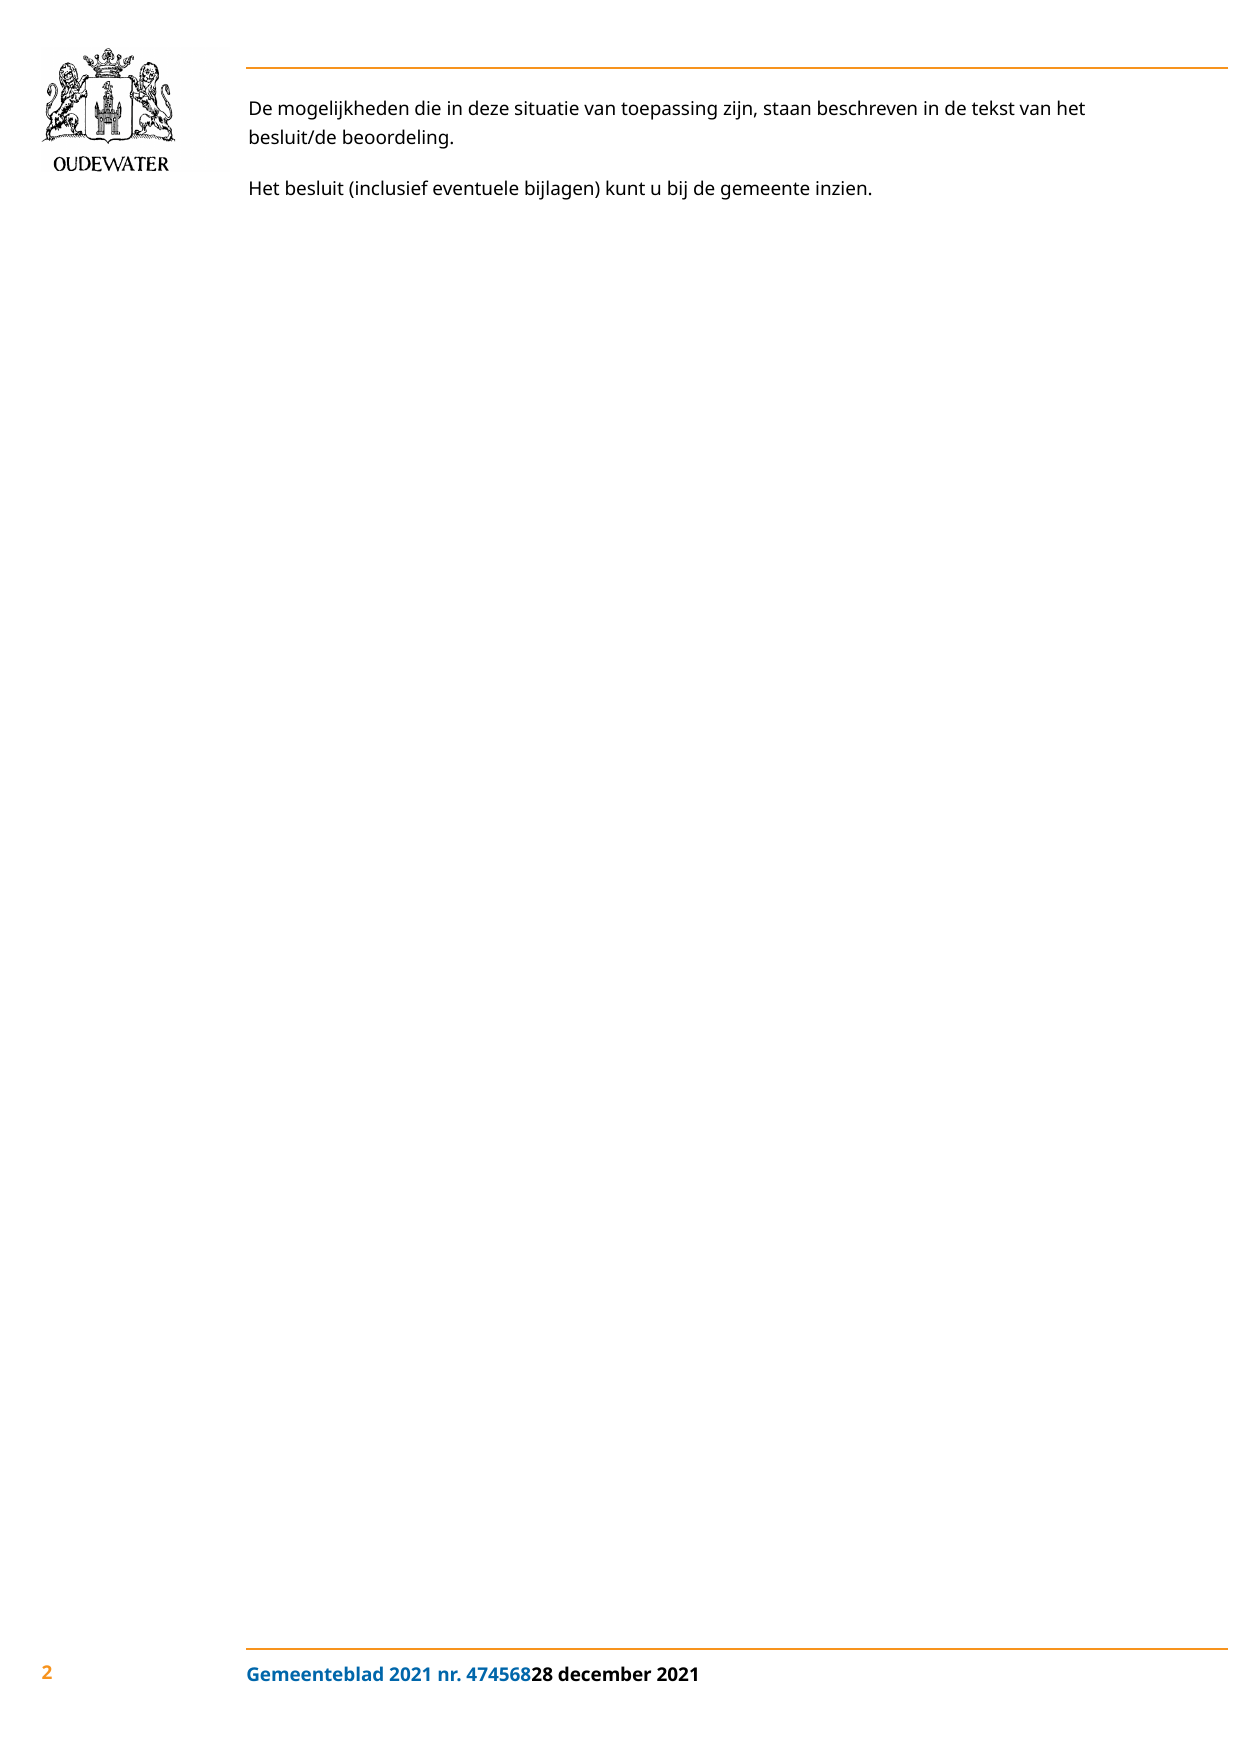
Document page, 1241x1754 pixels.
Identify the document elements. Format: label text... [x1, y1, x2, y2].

text Het besluit (inclusief eventuele bijlagen) kunt u bij de gemeente inzien. [248, 175, 1152, 201]
picture [41, 47, 231, 172]
text De mogelijkheden die in deze situatie van toepassing zijn, staan beschreven in de tekst van het besluit/de beoordeling. [248, 95, 1152, 150]
